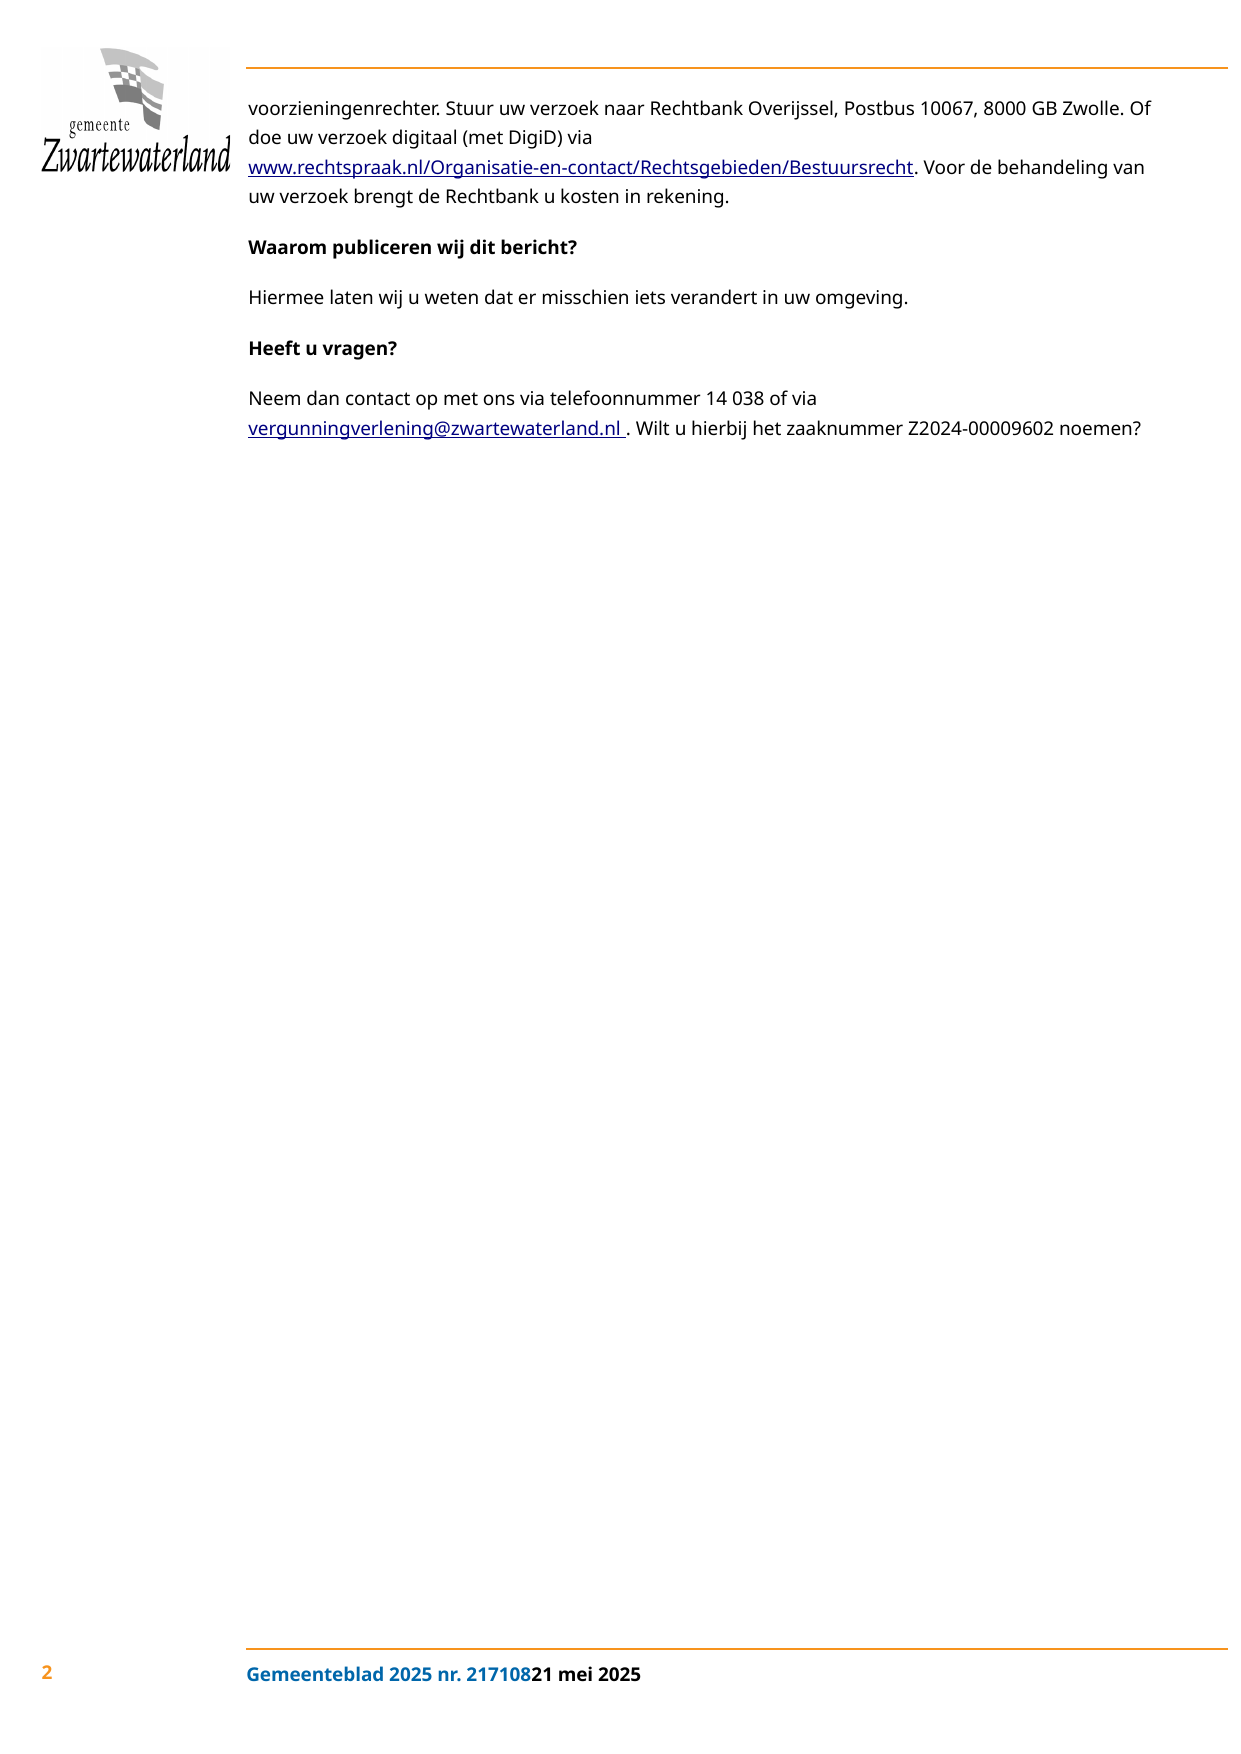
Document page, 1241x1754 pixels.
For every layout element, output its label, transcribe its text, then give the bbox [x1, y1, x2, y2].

text Waarom publiceren wij dit bericht? [248, 234, 1152, 260]
text Heeft u vragen? [248, 335, 1152, 361]
text Hiermee laten wij u weten dat er misschien iets verandert in uw omgeving. [248, 284, 1152, 310]
picture [41, 47, 231, 172]
text Neem dan contact op met ons via telefoonnummer 14 038 of via vergunningverlening@zwartewaterland.nl . Wilt u hierbij het zaaknummer Z2024-00009602 noemen? [248, 385, 1152, 441]
text voorzieningenrechter. Stuur uw verzoek naar Rechtbank Overijssel, Postbus 10067, 8000 GB Zwolle. Of doe uw verzoek digitaal (met DigiD) via www.rechtspraak.nl/Organisatie-en-contact/Rechtsgebieden/Bestuursrecht. Voor de behandeling van uw verzoek brengt de Rechtbank u kosten in rekening. [248, 95, 1152, 209]
